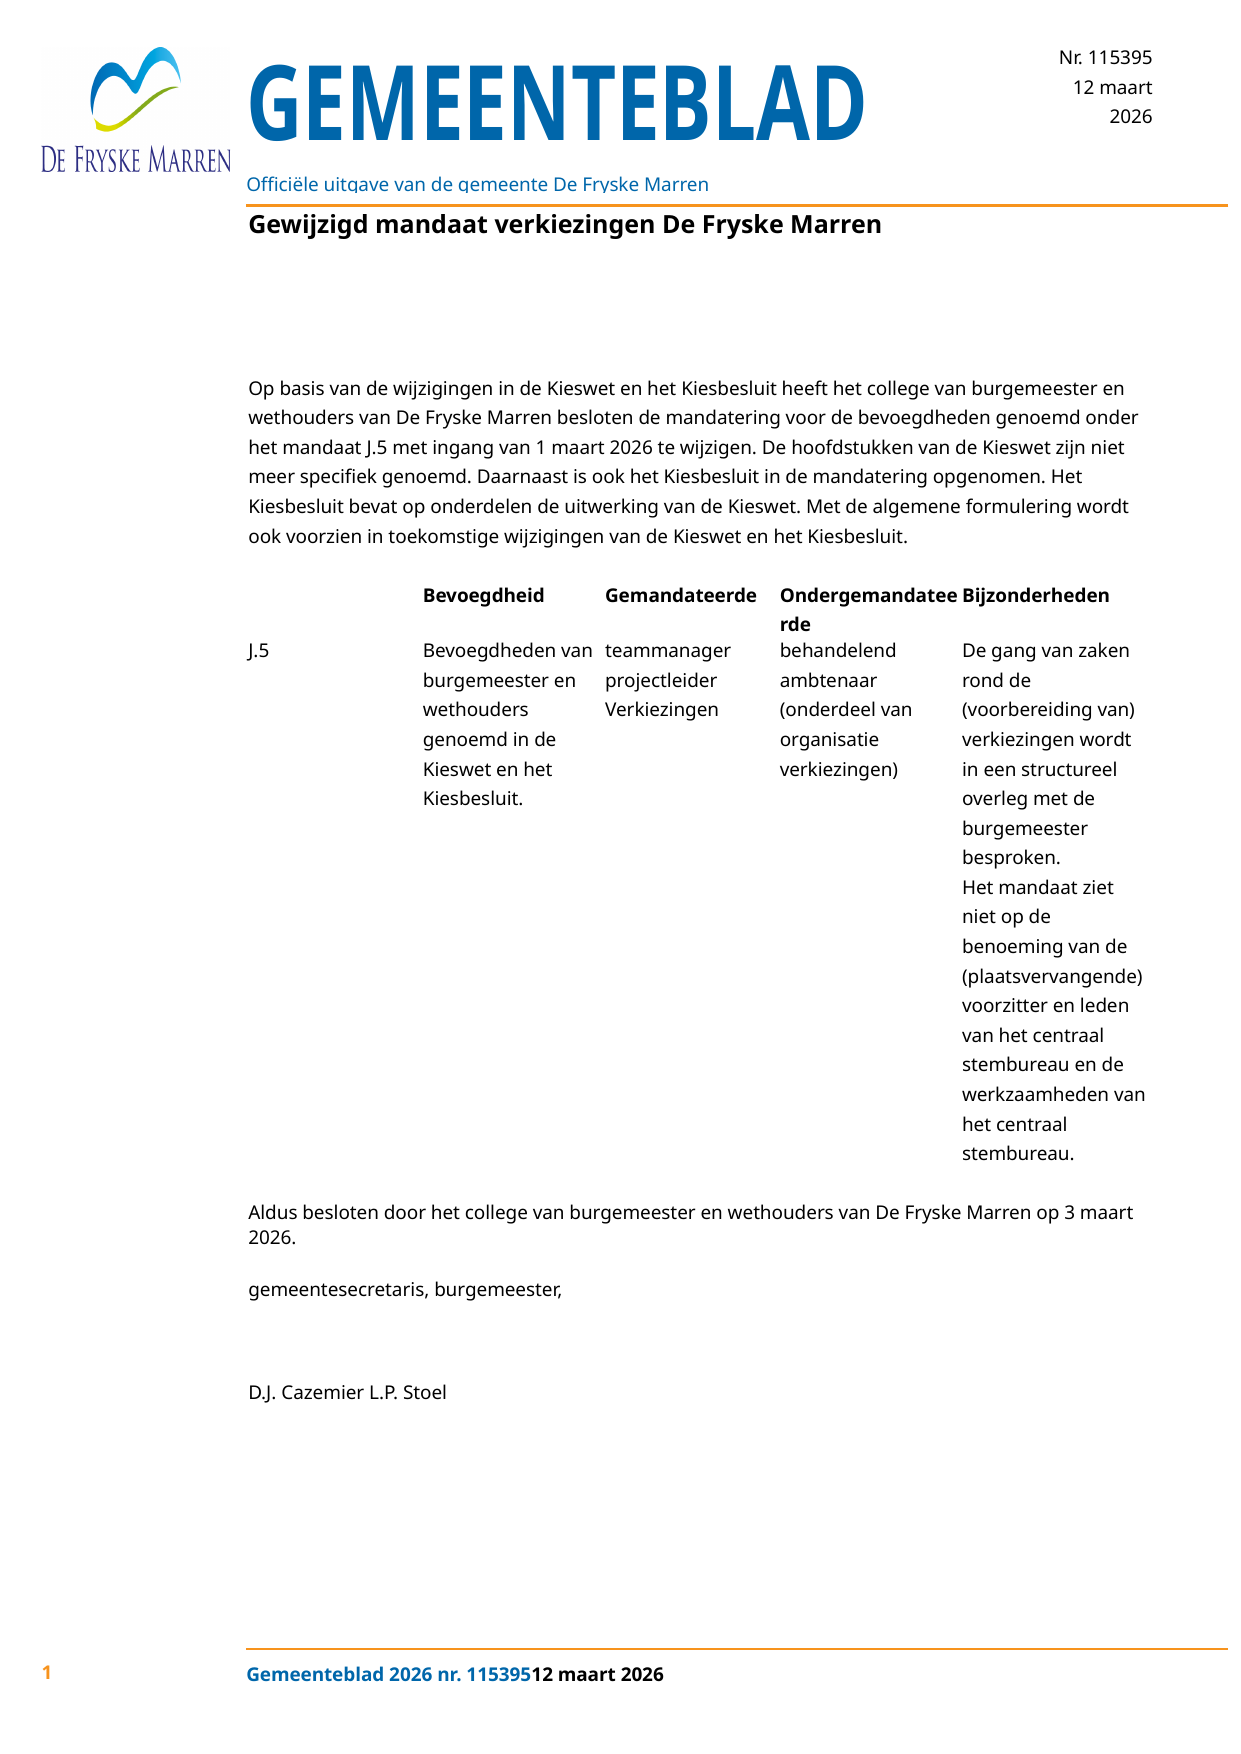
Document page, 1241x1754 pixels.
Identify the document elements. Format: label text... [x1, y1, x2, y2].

table_header Bijzonderheden [962, 582, 1152, 637]
table_header Bevoegdheid [423, 582, 605, 637]
text D.J. Cazemier L.P. Stoel [248, 1379, 1152, 1405]
text gemeentesecretaris, burgemeester, [248, 1276, 1152, 1302]
table_cell De gang van zaken rond de (voorbereiding van) verkiezingen wordt in een structureel overleg met de burgemeester besproken. Het mandaat ziet niet op de benoeming van de (plaatsvervangende) voorzitter en leden van het centraal stembureau en de werkzaamheden van het centraal stembureau. [962, 638, 1152, 1166]
text Op basis van de wijzigingen in de Kieswet en het Kiesbesluit heeft het college van burgemeester en wethouders van De Fryske Marren besloten de mandatering voor de bevoegdheden genoemd onder het mandaat J.5 met ingang van 1 maart 2026 te wijzigen. De hoofdstukken van de Kieswet zijn niet meer specifiek genoemd. Daarnaast is ook het Kiesbesluit in de mandatering opgenomen. Het Kiesbesluit bevat op onderdelen de uitwerking van de Kieswet. Met de algemene formulering wordt ook voorzien in toekomstige wijzigingen van de Kieswet en het Kiesbesluit. [248, 375, 1152, 548]
picture [41, 47, 231, 172]
table_header [248, 582, 423, 637]
table_cell Bevoegdheden van burgemeester en wethouders genoemd in de Kieswet en het Kiesbesluit. [423, 638, 605, 1166]
table_cell J.5 [248, 638, 423, 1166]
text Aldus besloten door het college van burgemeester en wethouders van De Fryske Marren op 3 maart 2026. [248, 1199, 1152, 1250]
table_header Ondergemandateerde [780, 582, 962, 637]
text Gewijzigd mandaat verkiezingen De Fryske Marren [248, 207, 1152, 241]
table_header Gemandateerde [605, 582, 779, 637]
table_cell behandelend ambtenaar (onderdeel van organisatie verkiezingen) [780, 638, 962, 1166]
table_cell teammanager projectleider Verkiezingen [605, 638, 779, 1166]
